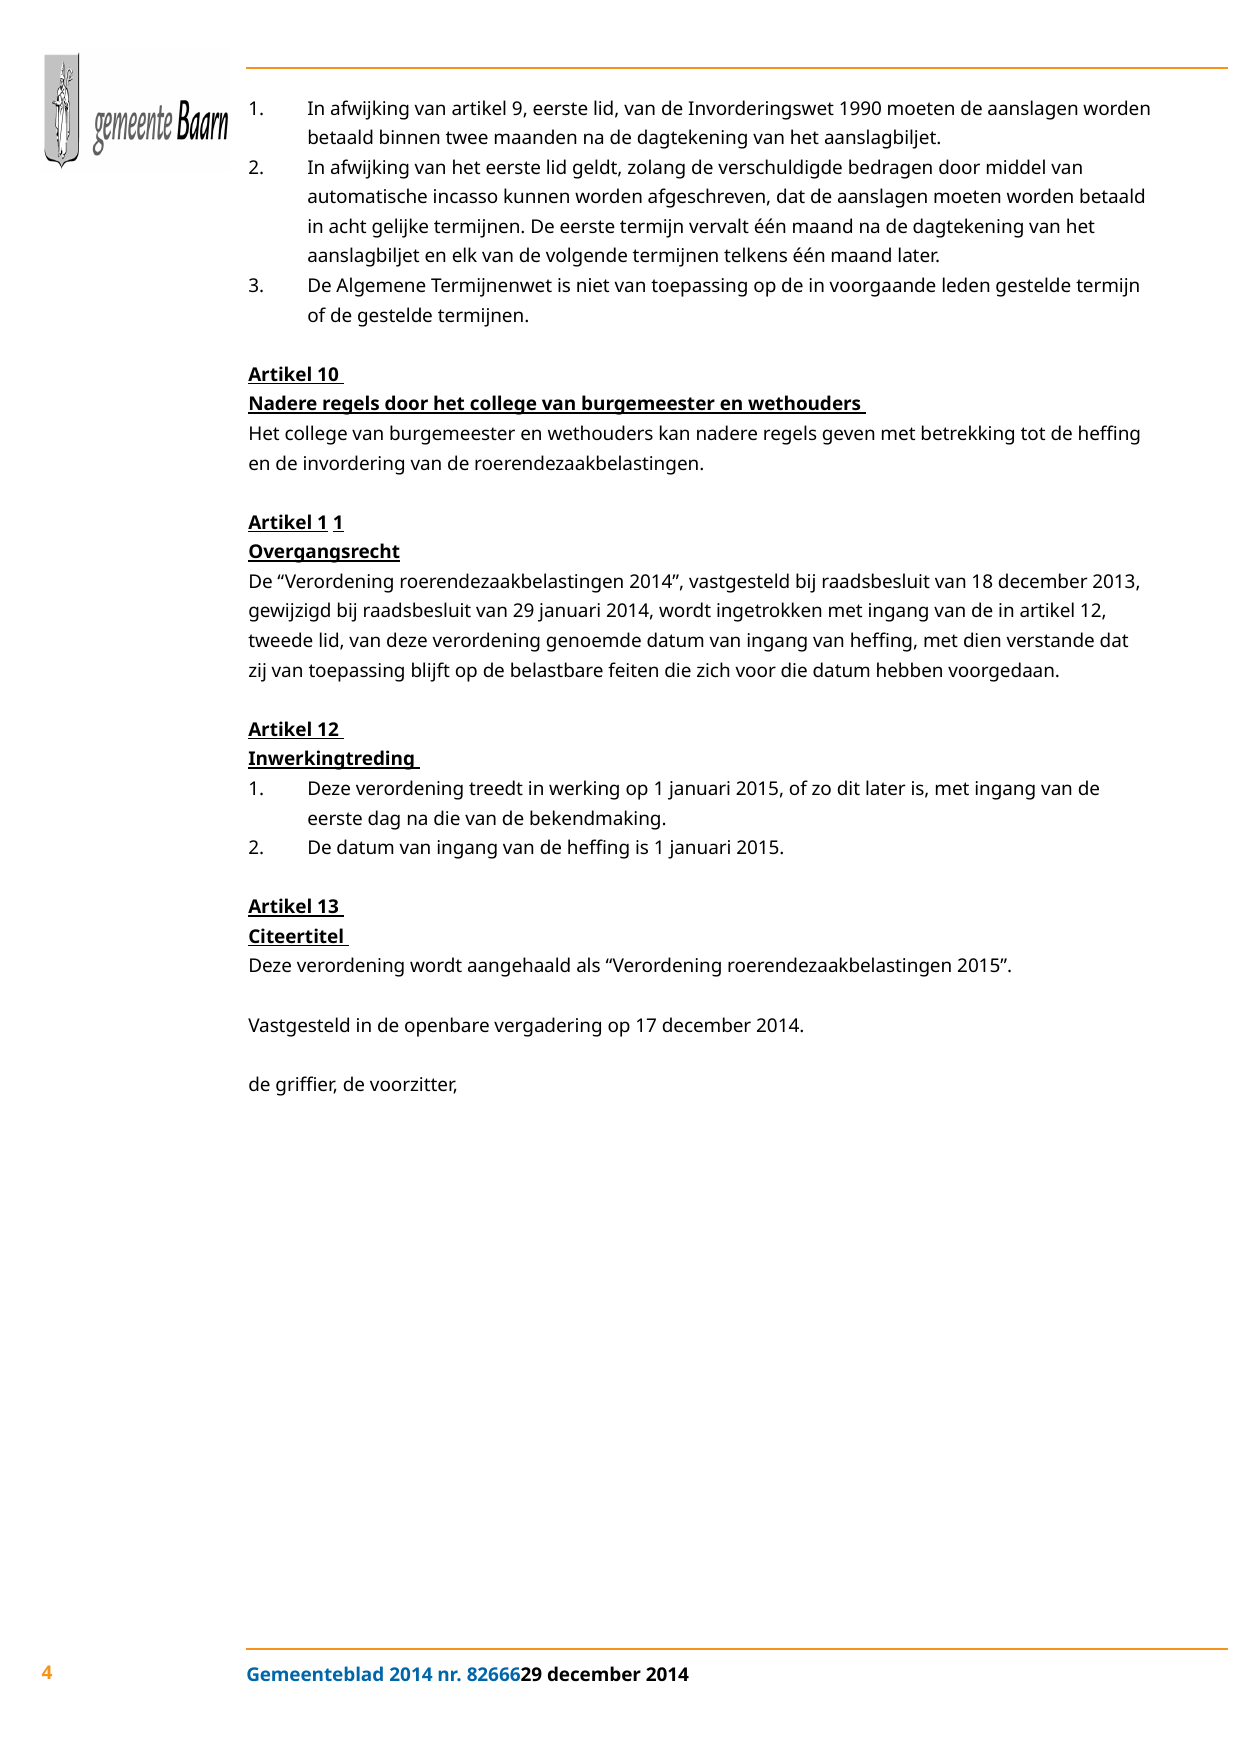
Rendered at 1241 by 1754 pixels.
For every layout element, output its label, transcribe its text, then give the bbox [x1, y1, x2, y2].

text Het college van burgemeester en wethouders kan nadere regels geven met betrekking tot de heffing en de invordering van de roerendezaakbelastingen. [248, 420, 1152, 476]
text Overgangsrecht [248, 538, 1152, 564]
text De “Verordening roerendezaakbelastingen 2014”, vastgesteld bij raadsbesluit van 18 december 2013, gewijzigd bij raadsbesluit van 29 januari 2014, wordt ingetrokken met ingang van de in artikel 12, tweede lid, van deze verordening genoemde datum van ingang van heffing, met dien verstande dat zij van toepassing blijft op de belastbare feiten die zich voor die datum hebben voorgedaan. [248, 568, 1152, 683]
list In afwijking van het eerste lid geldt, zolang de verschuldigde bedragen door middel van automatische incasso kunnen worden afgeschreven, dat de aanslagen moeten worden betaald in acht gelijke termijnen. De eerste termijn vervalt één maand na de dagtekening van het aanslagbiljet en elk van de volgende termijnen telkens één maand later. [248, 154, 1152, 268]
text Deze verordening wordt aangehaald als “Verordening roerendezaakbelastingen 2015”. [248, 953, 1152, 978]
text Artikel 12 [248, 716, 1152, 742]
text Nadere regels door het college van burgemeester en wethouders [248, 391, 1152, 416]
text Artikel 1 1 [248, 509, 1152, 535]
text Citeertitel [248, 923, 1152, 949]
picture [41, 47, 231, 172]
text Inwerkingtreding [248, 746, 1152, 771]
list De datum van ingang van de heffing is 1 januari 2015. [248, 834, 1152, 860]
list De Algemene Termijnenwet is niet van toepassing op de in voorgaande leden gestelde termijn of de gestelde termijnen. [248, 272, 1152, 328]
text Artikel 10 [248, 361, 1152, 387]
text Vastgesteld in de openbare vergadering op 17 december 2014. [248, 1012, 1152, 1038]
text de griffier, de voorzitter, [248, 1071, 1152, 1097]
text Artikel 13 [248, 893, 1152, 919]
list Deze verordening treedt in werking op 1 januari 2015, of zo dit later is, met ingang van de eerste dag na die van de bekendmaking. [248, 775, 1152, 831]
list In afwijking van artikel 9, eerste lid, van de Invorderingswet 1990 moeten de aanslagen worden betaald binnen twee maanden na de dagtekening van het aanslagbiljet. [248, 95, 1152, 150]
